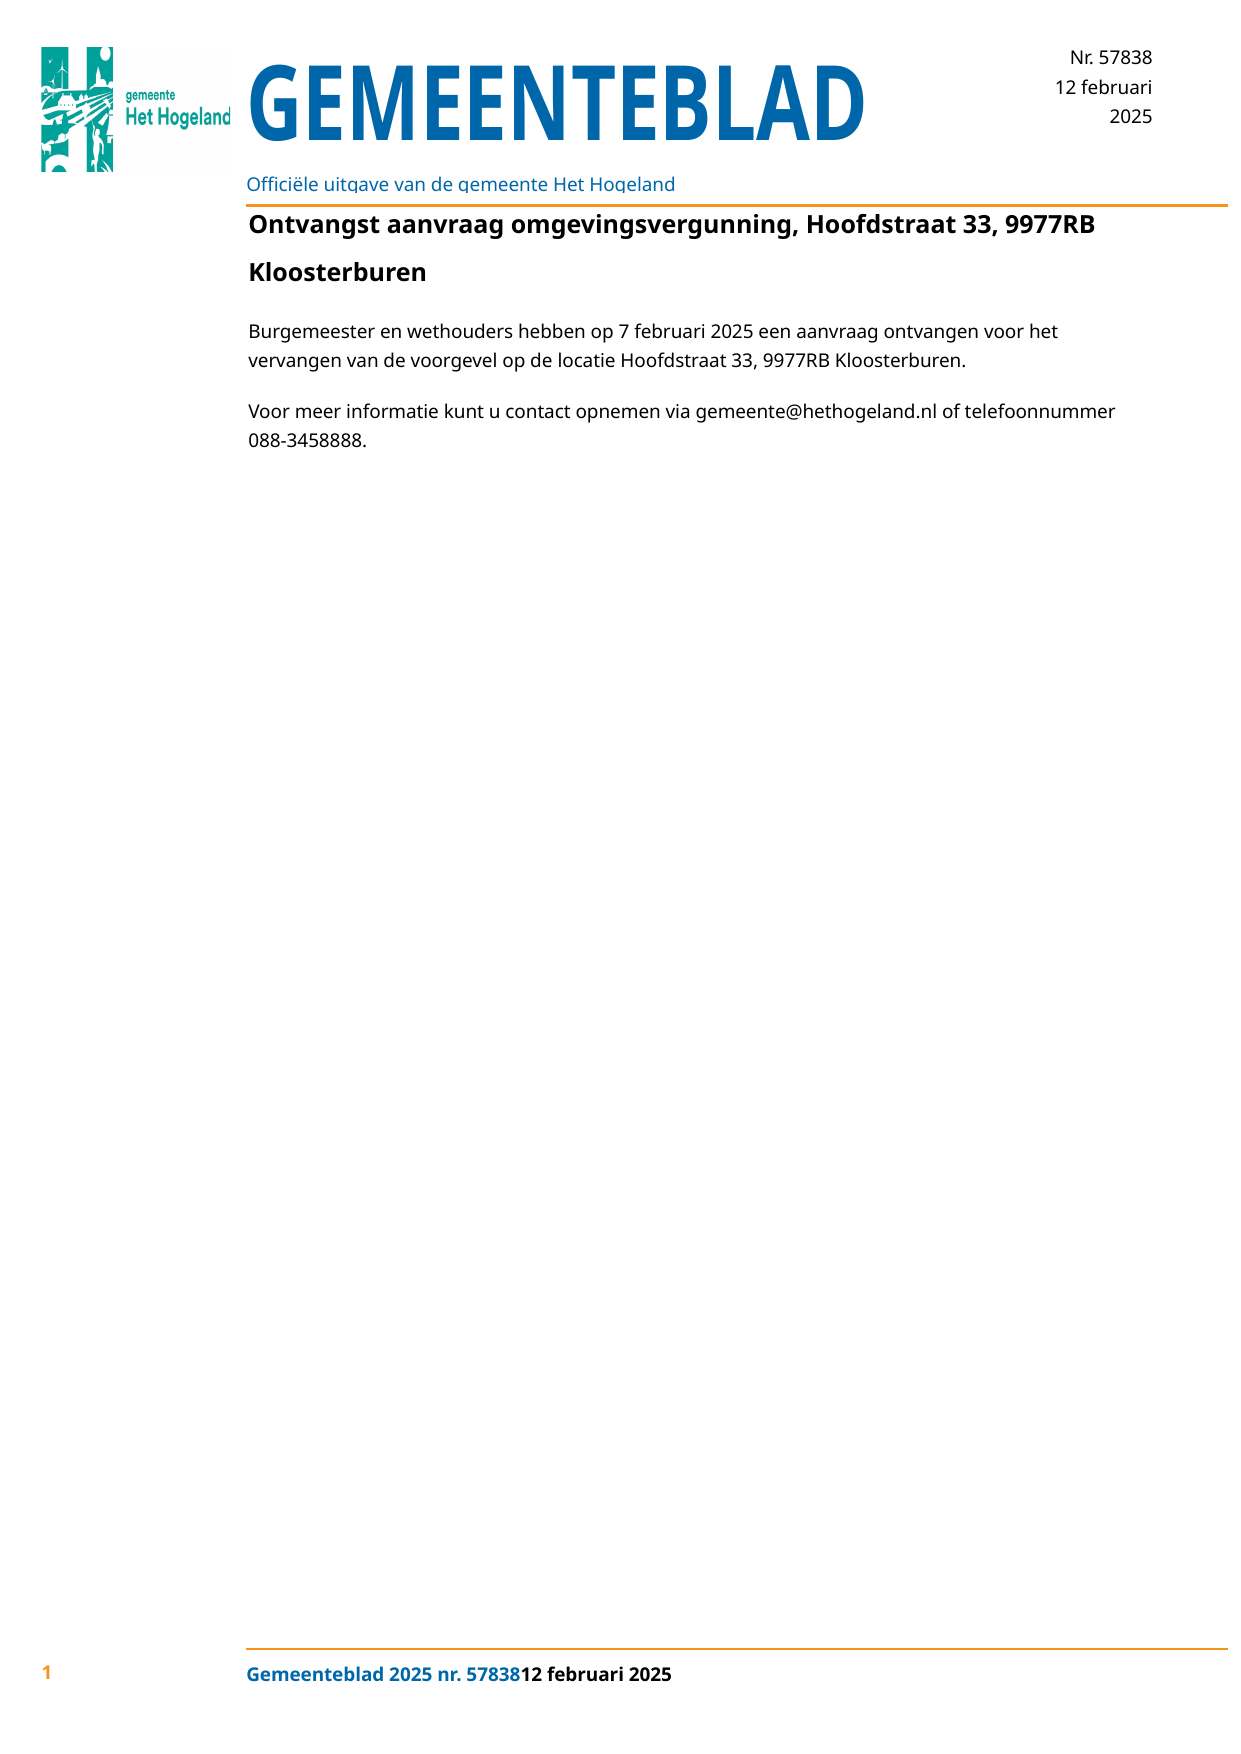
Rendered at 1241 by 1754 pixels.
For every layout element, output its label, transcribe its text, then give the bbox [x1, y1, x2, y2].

text Voor meer informatie kunt u contact opnemen via gemeente@hethogeland.nl of telefoonnummer 088-3458888. [248, 398, 1152, 453]
text Burgemeester en wethouders hebben op 7 februari 2025 een aanvraag ontvangen voor het vervangen van de voorgevel op de locatie Hoofdstraat 33, 9977RB Kloosterburen. [248, 318, 1152, 373]
picture [41, 47, 231, 172]
text Ontvangst aanvraag omgevingsvergunning, Hoofdstraat 33, 9977RB Kloosterburen [248, 207, 1152, 288]
